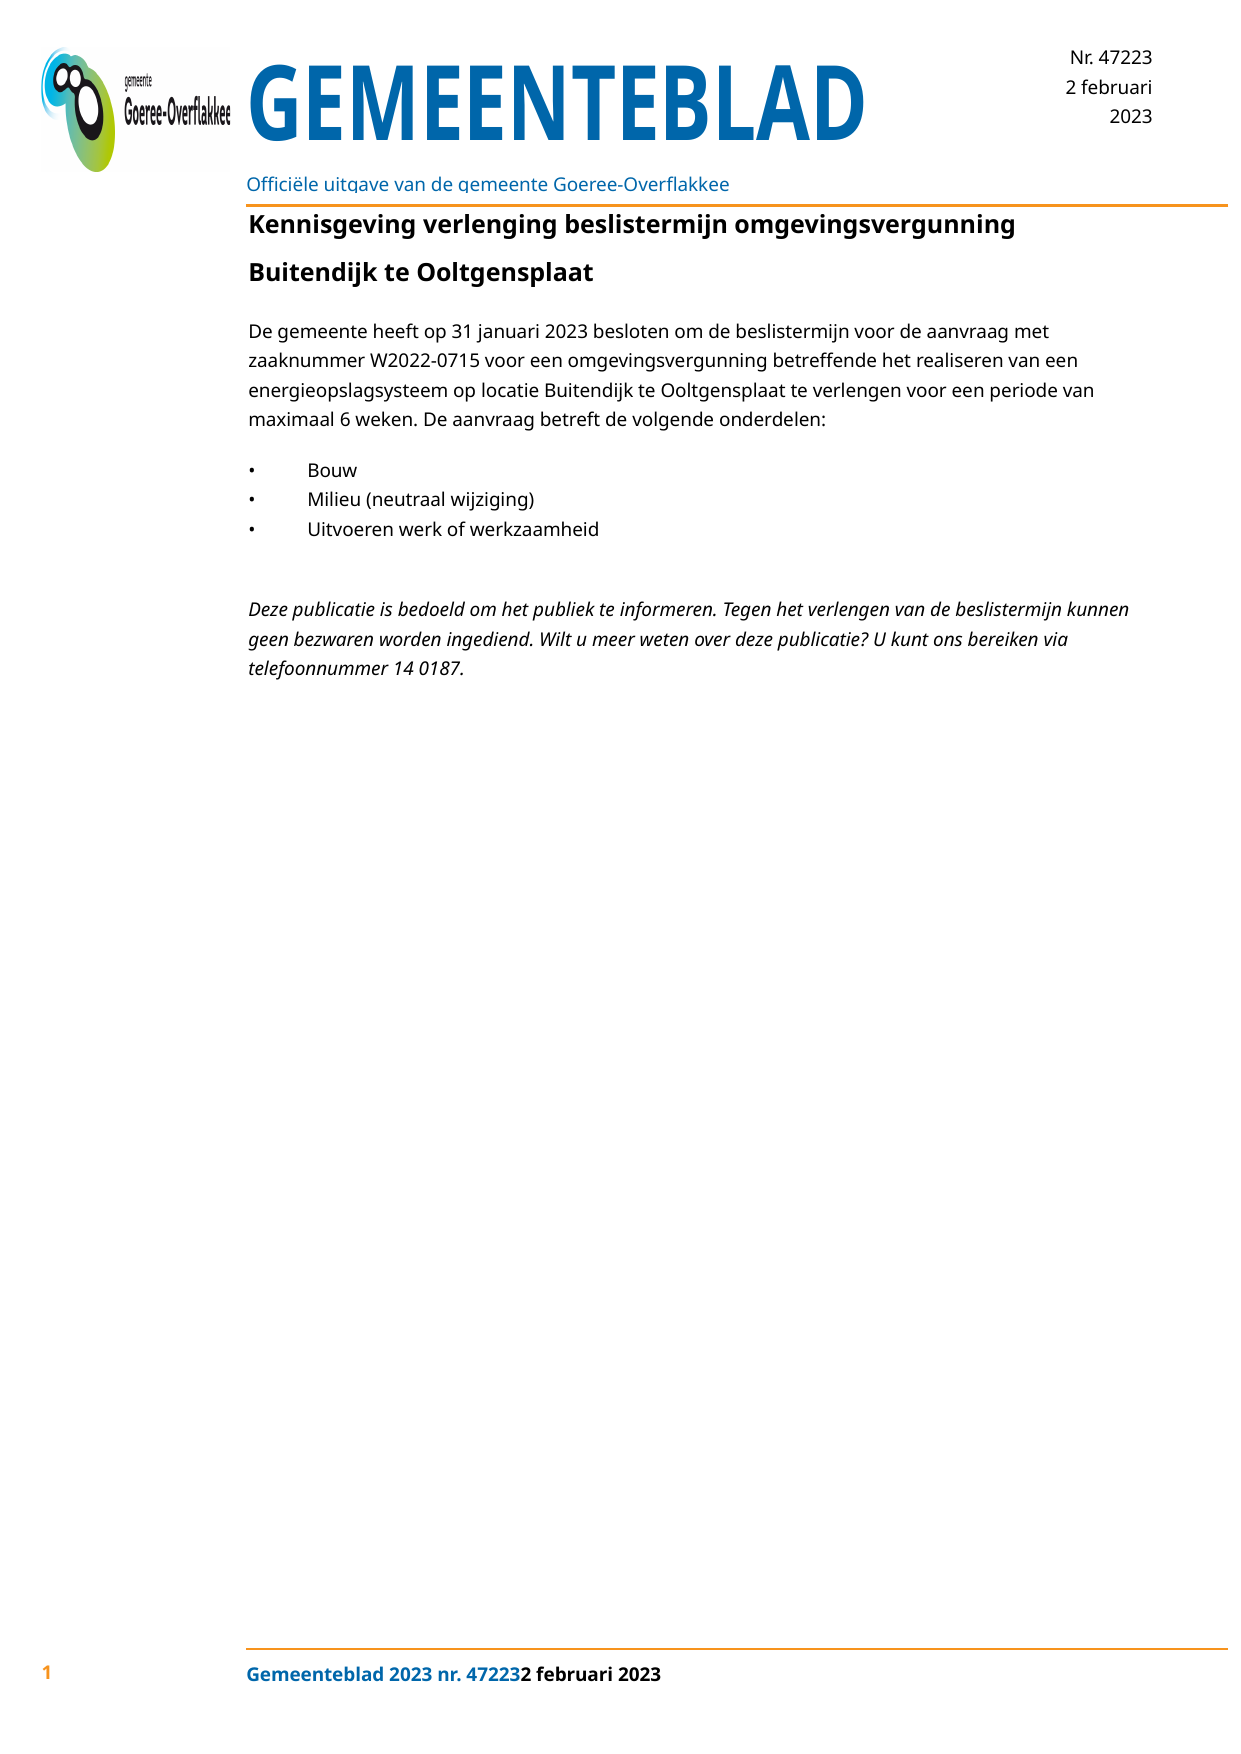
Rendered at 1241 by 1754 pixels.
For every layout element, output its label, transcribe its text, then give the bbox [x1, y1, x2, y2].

list Bouw [248, 457, 1152, 483]
picture [41, 47, 231, 172]
text De gemeente heeft op 31 januari 2023 besloten om de beslistermijn voor de aanvraag met zaaknummer W2022-0715 voor een omgevingsvergunning betreffende het realiseren van een energieopslagsysteem op locatie Buitendijk te Ooltgensplaat te verlengen voor een periode van maximaal 6 weken. De aanvraag betreft de volgende onderdelen: [248, 318, 1152, 432]
list Uitvoeren werk of werkzaamheid [248, 516, 1152, 542]
text Deze publicatie is bedoeld om het publiek te informeren. Tegen het verlengen van de beslistermijn kunnen geen bezwaren worden ingediend. Wilt u meer weten over deze publicatie? U kunt ons bereiken via telefoonnummer 14 0187. [248, 596, 1152, 681]
list Milieu (neutraal wijziging) [248, 487, 1152, 512]
text Kennisgeving verlenging beslistermijn omgevingsvergunning Buitendijk te Ooltgensplaat [248, 207, 1152, 288]
